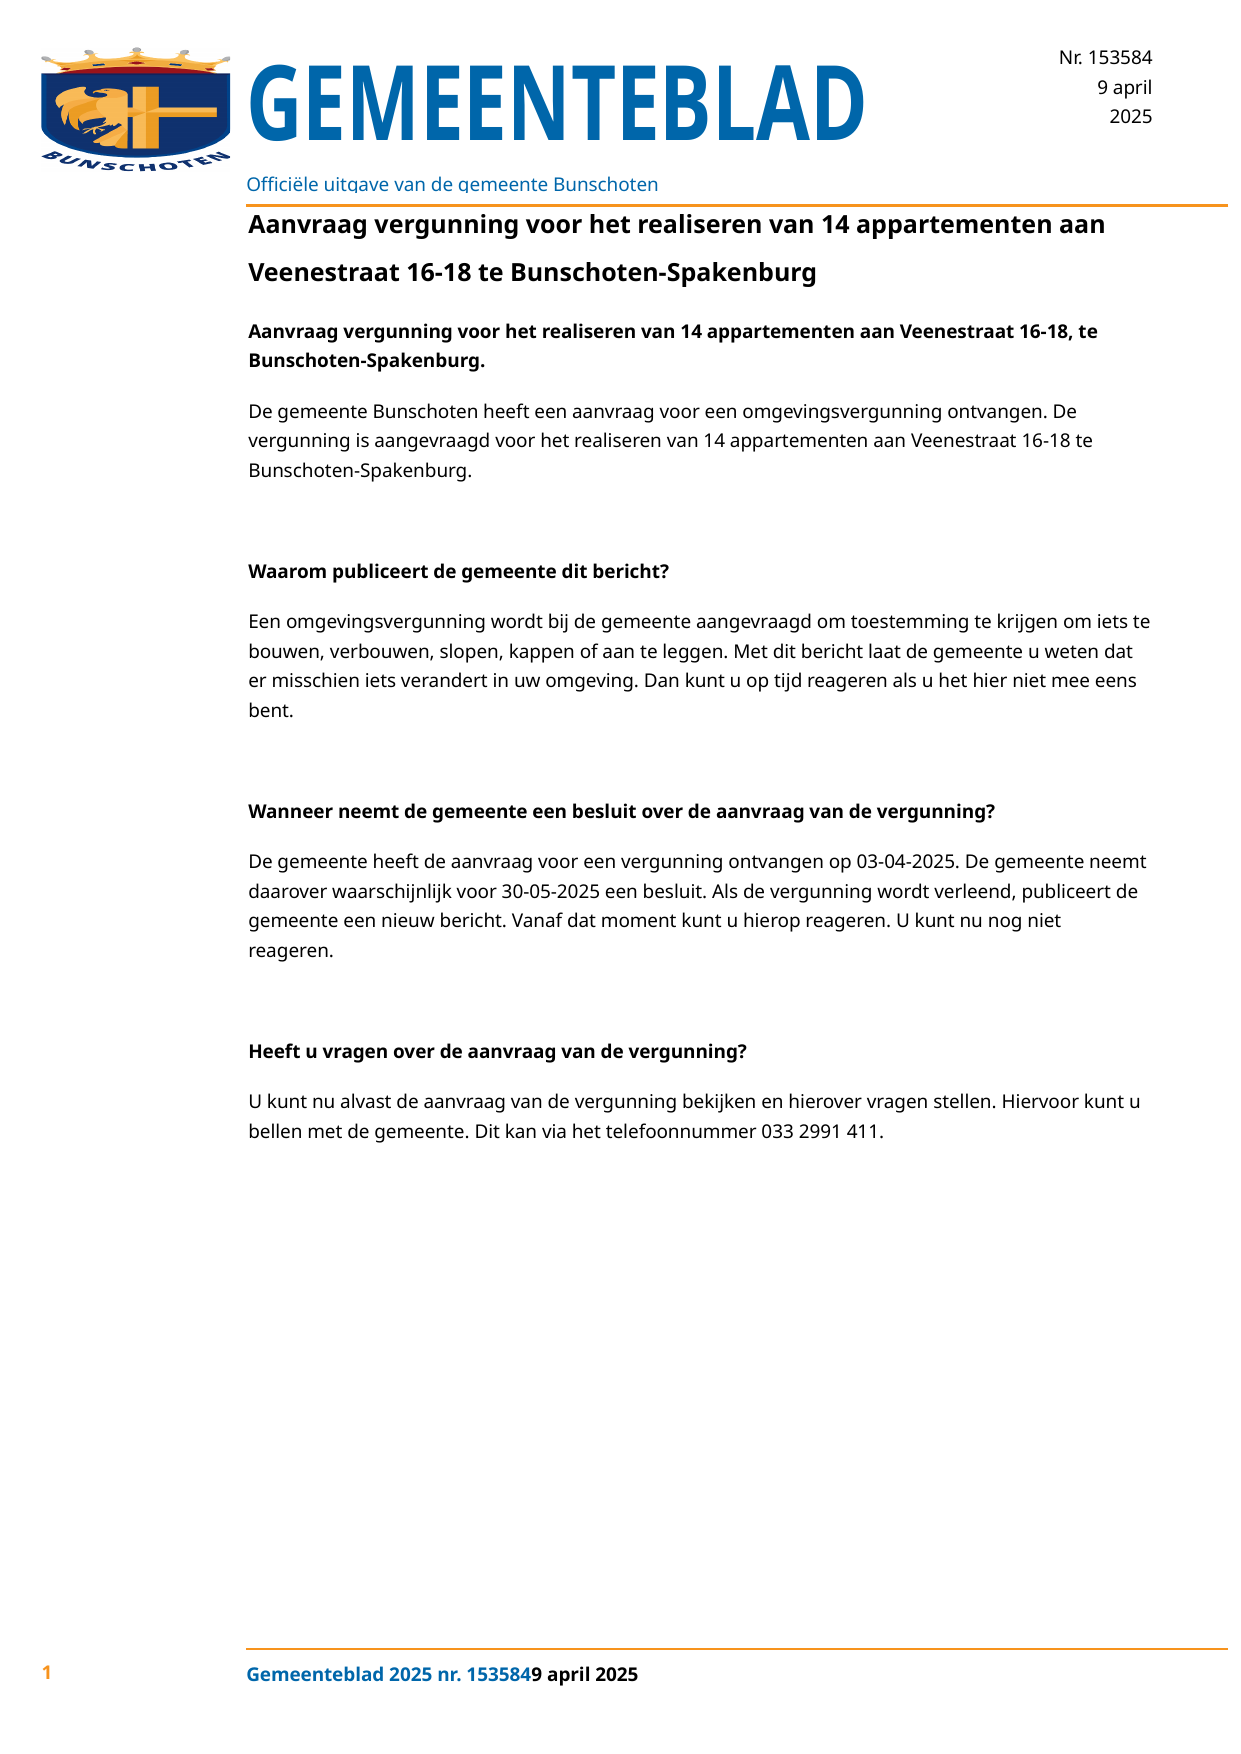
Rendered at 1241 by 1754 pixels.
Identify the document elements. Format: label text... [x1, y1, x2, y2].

text Aanvraag vergunning voor het realiseren van 14 appartementen aan Veenestraat 16-18 te Bunschoten-Spakenburg [248, 207, 1152, 288]
text Een omgevingsvergunning wordt bij de gemeente aangevraagd om toestemming te krijgen om iets te bouwen, verbouwen, slopen, kappen of aan te leggen. Met dit bericht laat de gemeente u weten dat er misschien iets verandert in uw omgeving. Dan kunt u op tijd reageren als u het hier niet mee eens bent. [248, 608, 1152, 723]
picture [41, 47, 231, 172]
text De gemeente heeft de aanvraag voor een vergunning ontvangen op 03-04-2025. De gemeente neemt daarover waarschijnlijk voor 30-05-2025 een besluit. Als de vergunning wordt verleend, publiceert de gemeente een nieuw bericht. Vanaf dat moment kunt u hierop reageren. U kunt nu nog niet reageren. [248, 848, 1152, 963]
text Aanvraag vergunning voor het realiseren van 14 appartementen aan Veenestraat 16-18, te Bunschoten-Spakenburg. [248, 318, 1152, 373]
text Waarom publiceert de gemeente dit bericht? [248, 558, 1152, 584]
text Heeft u vragen over de aanvraag van de vergunning? [248, 1038, 1152, 1064]
text U kunt nu alvast de aanvraag van de vergunning bekijken en hierover vragen stellen. Hiervoor kunt u bellen met de gemeente. Dit kan via het telefoonnummer 033 2991 411. [248, 1088, 1152, 1144]
text De gemeente Bunschoten heeft een aanvraag voor een omgevingsvergunning ontvangen. De vergunning is aangevraagd voor het realiseren van 14 appartementen aan Veenestraat 16-18 te Bunschoten-Spakenburg. [248, 398, 1152, 483]
text Wanneer neemt de gemeente een besluit over de aanvraag van de vergunning? [248, 798, 1152, 824]
